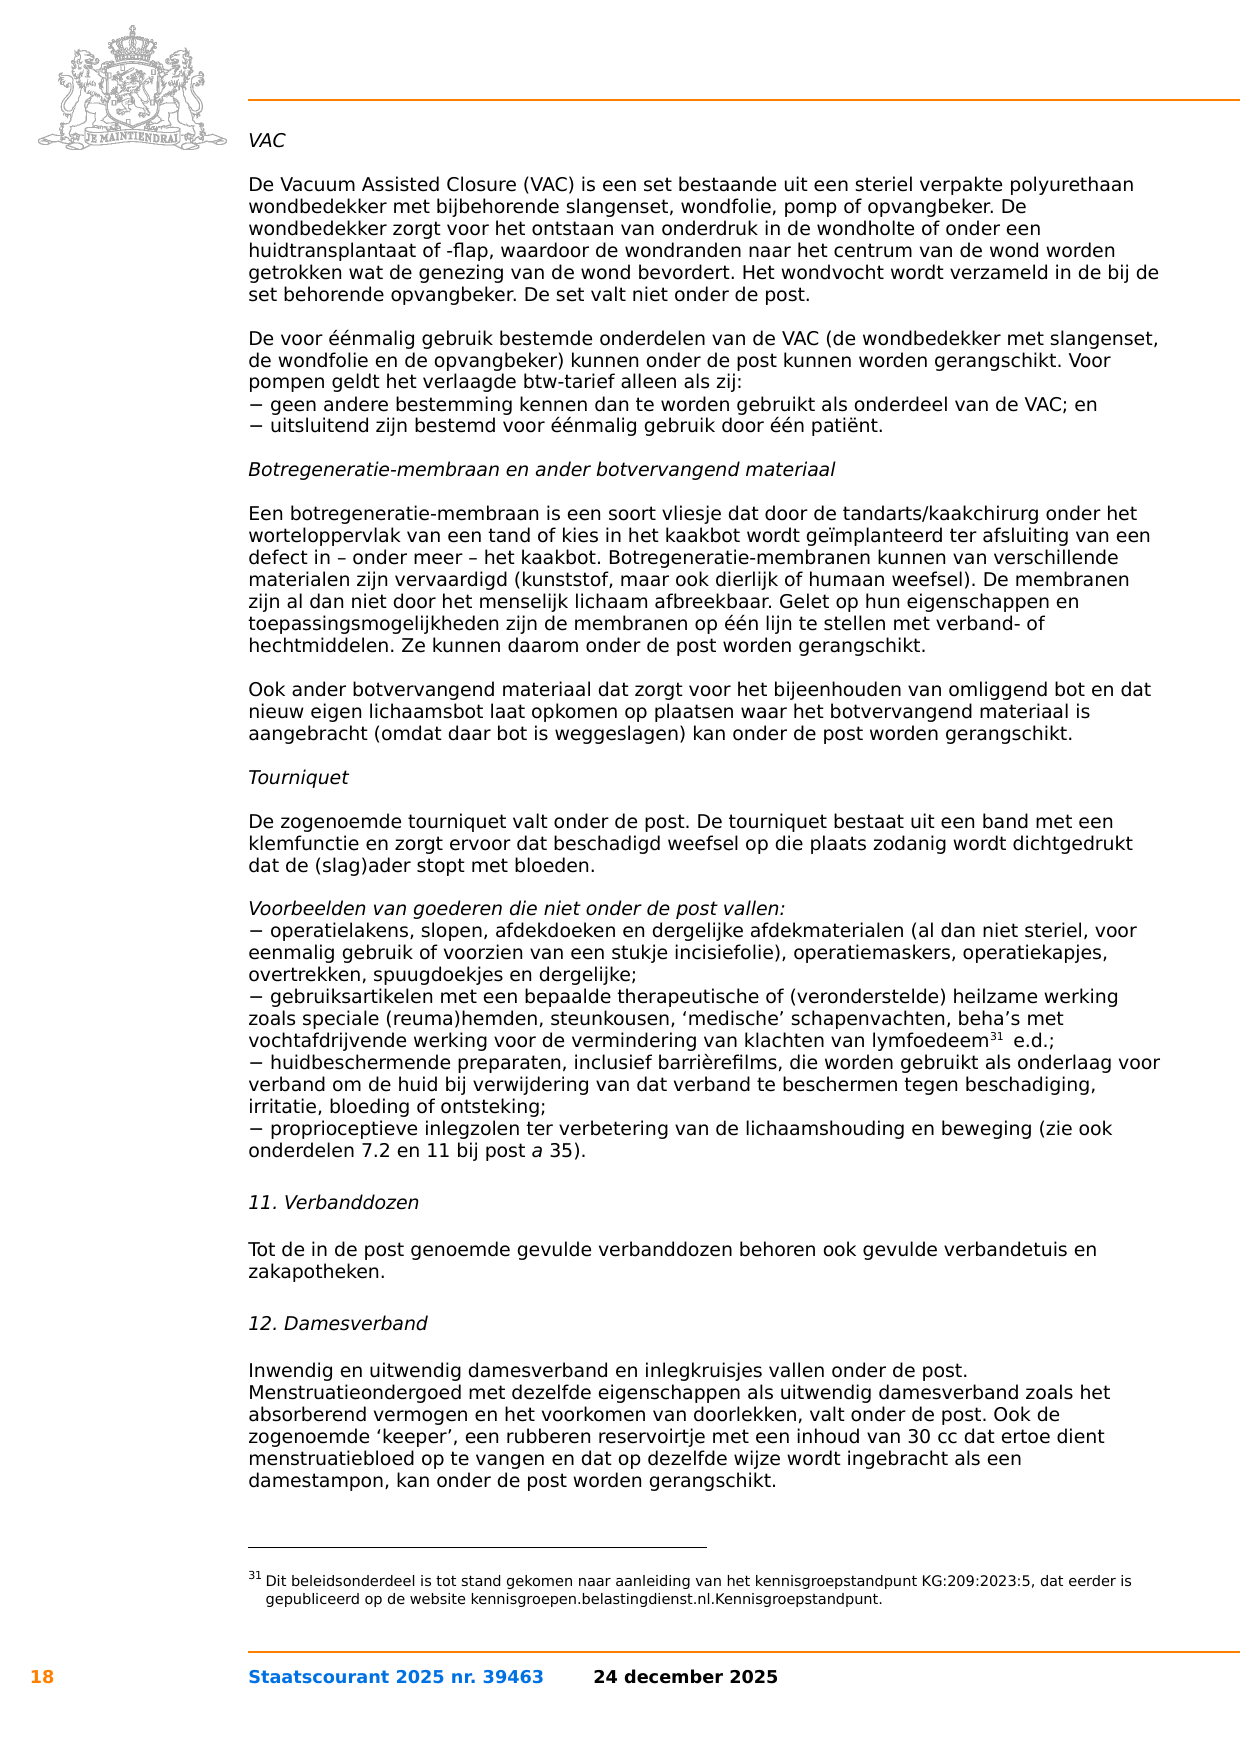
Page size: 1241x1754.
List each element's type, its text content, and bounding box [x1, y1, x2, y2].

subtitle Tourniquet [248, 767, 1163, 789]
subtitle 11. Verbanddozen [248, 1192, 1163, 1214]
picture [38, 25, 227, 150]
text Ook ander botvervangend materiaal dat zorgt voor het bijeenhouden van omliggend bot en dat nieuw eigen lichaamsbot laat opkomen op plaatsen waar het botvervangend materiaal is aangebracht (omdat daar bot is weggeslagen) kan onder de post worden gerangschikt. [248, 679, 1163, 745]
text Dit beleidsonderdeel is tot stand gekomen naar aanleiding van het kennisgroepstandpunt KG:209:2023:5, dat eerder is gepubliceerd op de website kennisgroepen.belastingdienst.nl.Kennisgroepstandpunt. [248, 1569, 1163, 1608]
text De zogenoemde tourniquet valt onder de post. De tourniquet bestaat uit een band met een klemfunctie en zorgt ervoor dat beschadigd weefsel op die plaats zodanig wordt dichtgedrukt dat de (slag)ader stopt met bloeden. [248, 811, 1163, 876]
text − uitsluitend zijn bestemd voor éénmalig gebruik door één patiënt. [248, 415, 1163, 437]
text De Vacuum Assisted Closure (VAC) is een set bestaande uit een steriel verpakte polyurethaan wondbedekker met bijbehorende slangenset, wondfolie, pomp of opvangbeker. De wondbedekker zorgt voor het ontstaan van onderdruk in de wondholte of onder een huidtransplantaat of -flap, waardoor de wondranden naar het centrum van de wond worden getrokken wat de genezing van de wond bevordert. Het wondvocht wordt verzameld in de bij de set behorende opvangbeker. De set valt niet onder de post. [248, 174, 1163, 306]
subtitle 12. Damesverband [248, 1313, 1163, 1335]
text Voorbeelden van goederen die niet onder de post vallen: [248, 898, 1163, 920]
text − gebruiksartikelen met een bepaalde therapeutische of (veronderstelde) heilzame werking zoals speciale (reuma)hemden, steunkousen, ‘medische’ schapenvachten, beha’s met vochtafdrijvende werking voor de vermindering van klachten van lymfoedeem e.d.; [248, 986, 1163, 1052]
text Tot de in de post genoemde gevulde verbanddozen behoren ook gevulde verbandetuis en zakapotheken. [248, 1239, 1163, 1283]
text Inwendig en uitwendig damesverband en inlegkruisjes vallen onder de post. Menstruatieondergoed met dezelfde eigenschappen als uitwendig damesverband zoals het absorberend vermogen en het voorkomen van doorlekken, valt onder de post. Ook de zogenoemde ‘keeper’, een rubberen reservoirtje met een inhoud van 30 cc dat ertoe dient menstruatiebloed op te vangen en dat op dezelfde wijze wordt ingebracht als een damestampon, kan onder de post worden gerangschikt. [248, 1360, 1163, 1492]
text − huidbeschermende preparaten, inclusief barrièrefilms, die worden gebruikt als onderlaag voor verband om de huid bij verwijdering van dat verband te beschermen tegen beschadiging, irritatie, bloeding of ontsteking; [248, 1052, 1163, 1118]
text − geen andere bestemming kennen dan te worden gebruikt als onderdeel van de VAC; en [248, 393, 1163, 415]
text − proprioceptieve inlegzolen ter verbetering van de lichaamshouding en beweging (zie ook onderdelen 7.2 en 11 bij post a 35). [248, 1118, 1163, 1162]
text Een botregeneratie-membraan is een soort vliesje dat door de tandarts/kaakchirurg onder het worteloppervlak van een tand of kies in het kaakbot wordt geïmplanteerd ter afsluiting van een defect in – onder meer – het kaakbot. Botregeneratie-membranen kunnen van verschillende materialen zijn vervaardigd (kunststof, maar ook dierlijk of humaan weefsel). De membranen zijn al dan niet door het menselijk lichaam afbreekbaar. Gelet op hun eigenschappen en toepassingsmogelijkheden zijn de membranen op één lijn te stellen met verband- of hechtmiddelen. Ze kunnen daarom onder de post worden gerangschikt. [248, 503, 1163, 657]
text − operatielakens, slopen, afdekdoeken en dergelijke afdekmaterialen (al dan niet steriel, voor eenmalig gebruik of voorzien van een stukje incisiefolie), operatiemaskers, operatiekapjes, overtrekken, spuugdoekjes en dergelijke; [248, 920, 1163, 986]
text De voor éénmalig gebruik bestemde onderdelen van de VAC (de wondbedekker met slangenset, de wondfolie en de opvangbeker) kunnen onder de post kunnen worden gerangschikt. Voor pompen geldt het verlaagde btw-tarief alleen als zij: [248, 327, 1163, 393]
subtitle VAC [248, 130, 1163, 152]
subtitle Botregeneratie-membraan en ander botvervangend materiaal [248, 459, 1163, 481]
